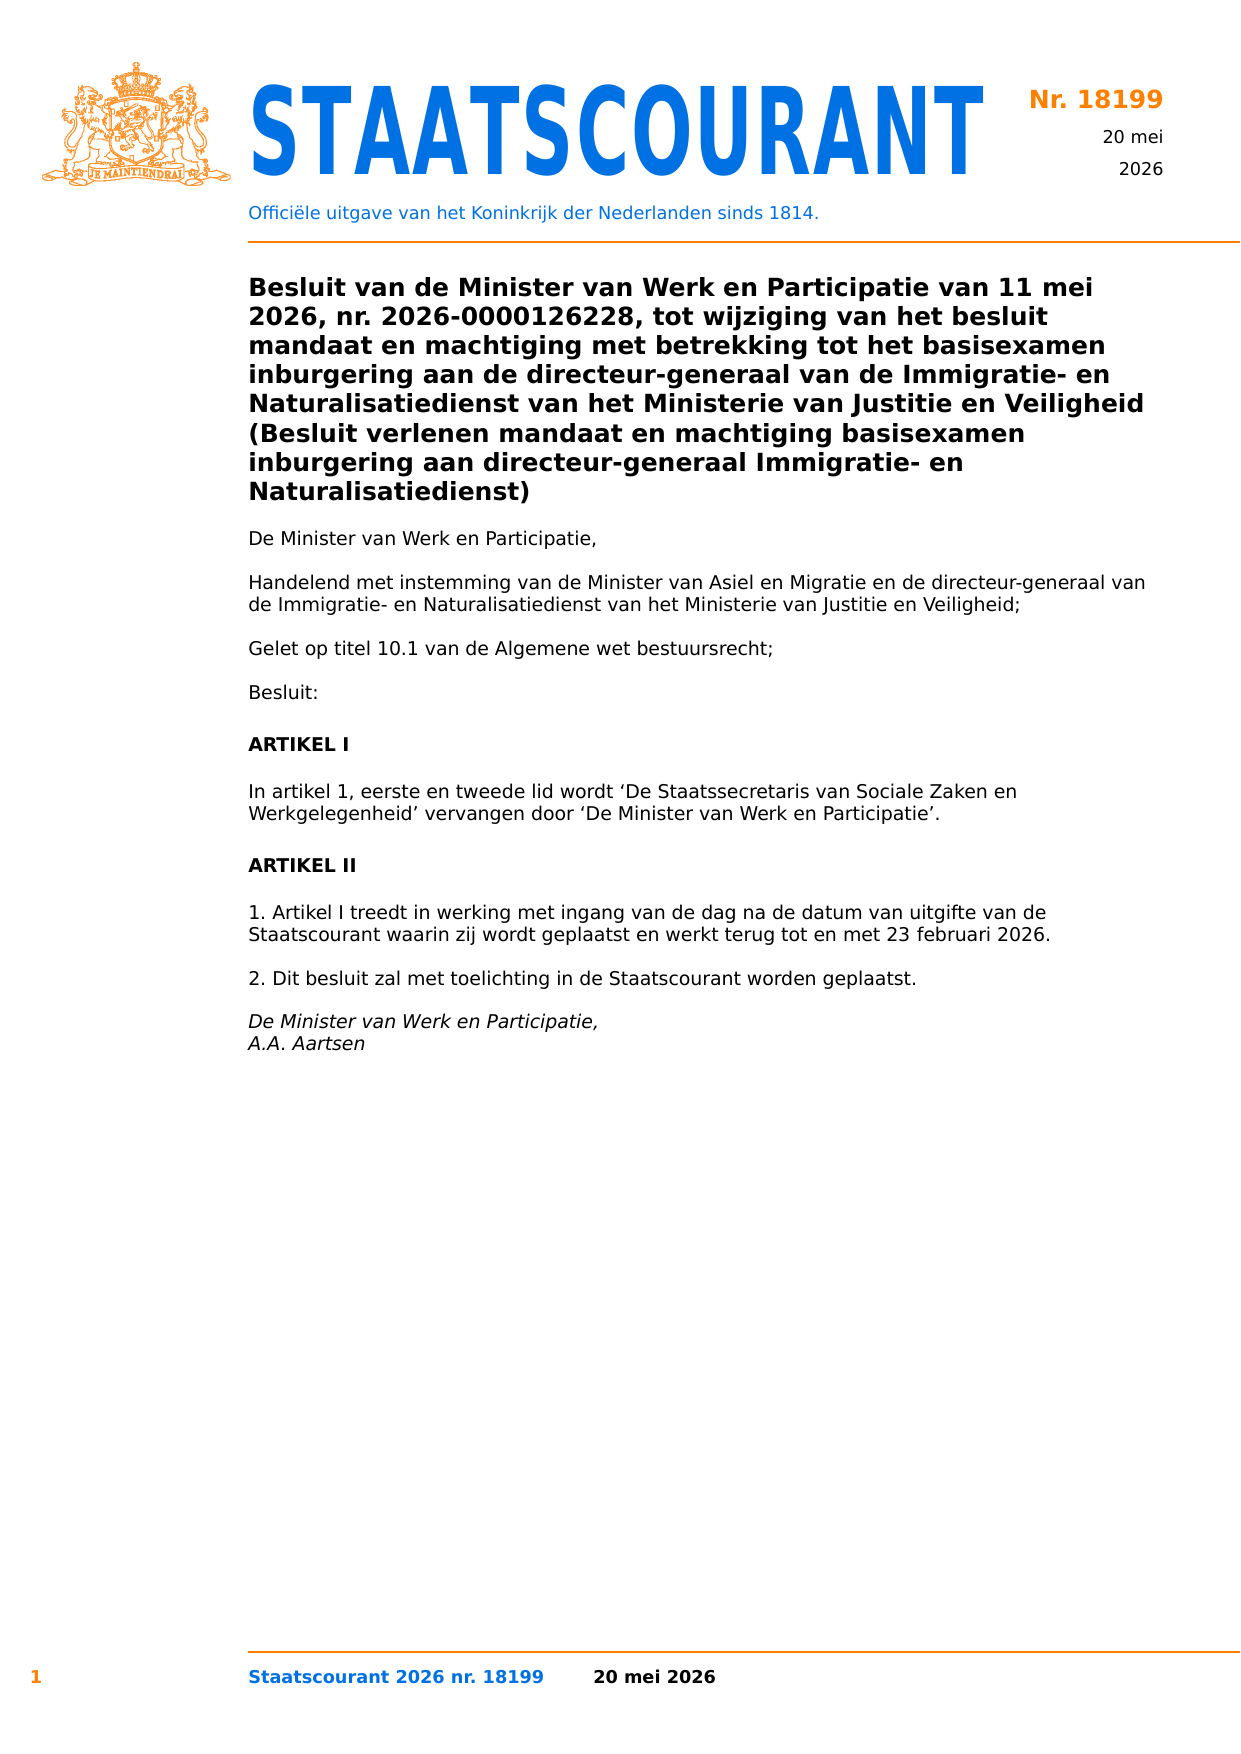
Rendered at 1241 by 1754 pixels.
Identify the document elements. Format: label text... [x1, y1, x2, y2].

text Handelend met instemming van de Minister van Asiel en Migratie en de directeur-generaal van de Immigratie- en Naturalisatiedienst van het Ministerie van Justitie en Veiligheid; [248, 572, 1163, 616]
table_header Nr. 18199 [998, 62, 1240, 121]
text 2. Dit besluit zal met toelichting in de Staatscourant worden geplaatst. [248, 967, 1163, 989]
text 1. Artikel I treedt in werking met ingang van de dag na de datum van uitgifte van de Staatscourant waarin zij wordt geplaatst en werkt terug tot en met 23 februari 2026. [248, 902, 1163, 946]
text De Minister van Werk en Participatie, [248, 528, 1163, 550]
table_cell Officiële uitgave van het Koninkrijk der Nederlanden sinds 1814. [248, 203, 1240, 241]
text De Minister van Werk en Participatie, A.A. Aartsen [248, 1011, 1163, 1055]
table_header [25, 62, 248, 241]
table_header STAATSCOURANT [248, 62, 998, 203]
picture [41, 62, 231, 186]
text Besluit: [248, 682, 1163, 704]
text In artikel 1, eerste en tweede lid wordt ‘De Staatssecretaris van Sociale Zaken en Werkgelegenheid’ vervangen door ‘De Minister van Werk en Participatie’. [248, 781, 1163, 825]
text Gelet op titel 10.1 van de Algemene wet bestuursrecht; [248, 638, 1163, 660]
subtitle ARTIKEL II [248, 855, 1163, 877]
table_cell 2026 [998, 153, 1240, 203]
table_cell 20 mei [998, 121, 1240, 153]
subtitle ARTIKEL I [248, 734, 1163, 756]
subtitle Besluit van de Minister van Werk en Participatie van 11 mei 2026, nr. 2026-0000126228, tot wijziging van het besluit mandaat en machtiging met betrekking tot het basisexamen inburgering aan de directeur-generaal van de Immigratie- en Naturalisatiedienst van het Ministerie van Justitie en Veiligheid (Besluit verlenen mandaat en machtiging basisexamen inburgering aan directeur-generaal Immigratie- en Naturalisatiedienst) [248, 273, 1163, 506]
